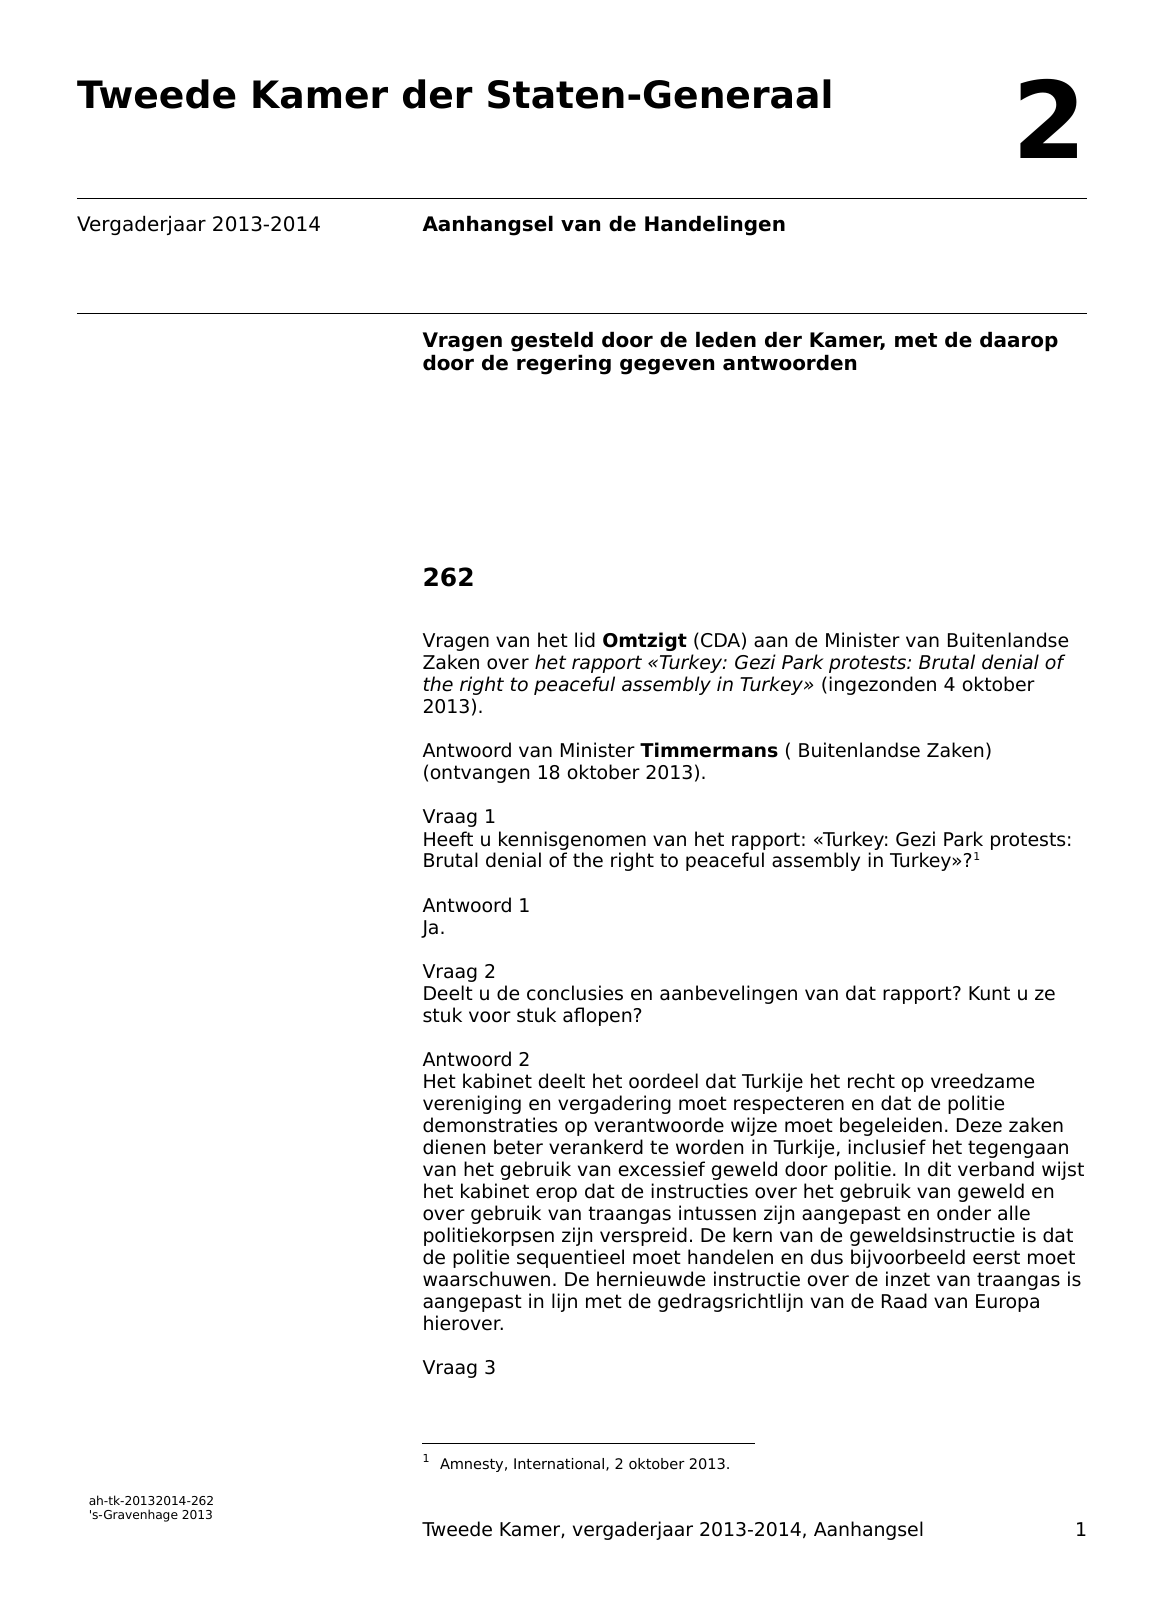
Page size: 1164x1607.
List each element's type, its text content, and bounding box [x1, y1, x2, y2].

text Antwoord 1 [422, 894, 1087, 917]
text Deelt u de conclusies en aanbevelingen van dat rapport? Kunt u ze stuk voor stuk aflopen? [422, 983, 1087, 1027]
text Vraag 2 [422, 961, 1087, 983]
table_cell Vergaderjaar 2013-2014 [77, 199, 422, 313]
table_cell Aanhangsel van de Handelingen [422, 199, 1087, 313]
text Vraag 3 [422, 1357, 1087, 1379]
text Ja. [422, 917, 1087, 938]
text Antwoord van Minister Timmermans ( Buitenlandse Zaken) (ontvangen 18 oktober 2013). [422, 740, 1087, 784]
text Amnesty, International, 2 oktober 2013. [422, 1452, 1087, 1474]
table_header Tweede Kamer der Staten-Generaal [77, 59, 886, 198]
text Het kabinet deelt het oordeel dat Turkije het recht op vreedzame vereniging en vergadering moet respecteren en dat de politie demonstraties op verantwoorde wijze moet begeleiden. Deze zaken dienen beter verankerd te worden in Turkije, inclusief het tegengaan van het gebruik van excessief geweld door politie. In dit verband wijst het kabinet erop dat de instructies over het gebruik van geweld en over gebruik van traangas intussen zijn aangepast en onder alle politiekorpsen zijn verspreid. De kern van de geweldsinstructie is dat de politie sequentieel moet handelen en dus bijvoorbeeld eerst moet waarschuwen. De hernieuwde instructie over de inzet van traangas is aangepast in lijn met de gedragsrichtlijn van de Raad van Europa hierover. [422, 1071, 1087, 1334]
table_cell [77, 314, 422, 375]
text ah-tk-20132014-262 [88, 1494, 323, 1508]
text 's-Gravenhage 2013 [88, 1508, 323, 1522]
text Heeft u kennisgenomen van het rapport: «Turkey: Gezi Park protests: Brutal denial of the right to peaceful assembly in Turkey»? [422, 828, 1087, 872]
text 262 [422, 563, 1087, 592]
table_header 2 [886, 59, 1087, 198]
text Antwoord 2 [422, 1049, 1087, 1071]
text Vragen van het lid Omtzigt (CDA) aan de Minister van Buitenlandse Zaken over het rapport «Turkey: Gezi Park protests: Brutal denial of the right to peaceful assembly in Turkey» (ingezonden 4 oktober 2013). [422, 630, 1087, 718]
table_cell Vragen gesteld door de leden der Kamer, met de daarop door de regering gegeven antwoorden [422, 314, 1087, 375]
text Vraag 1 [422, 806, 1087, 828]
